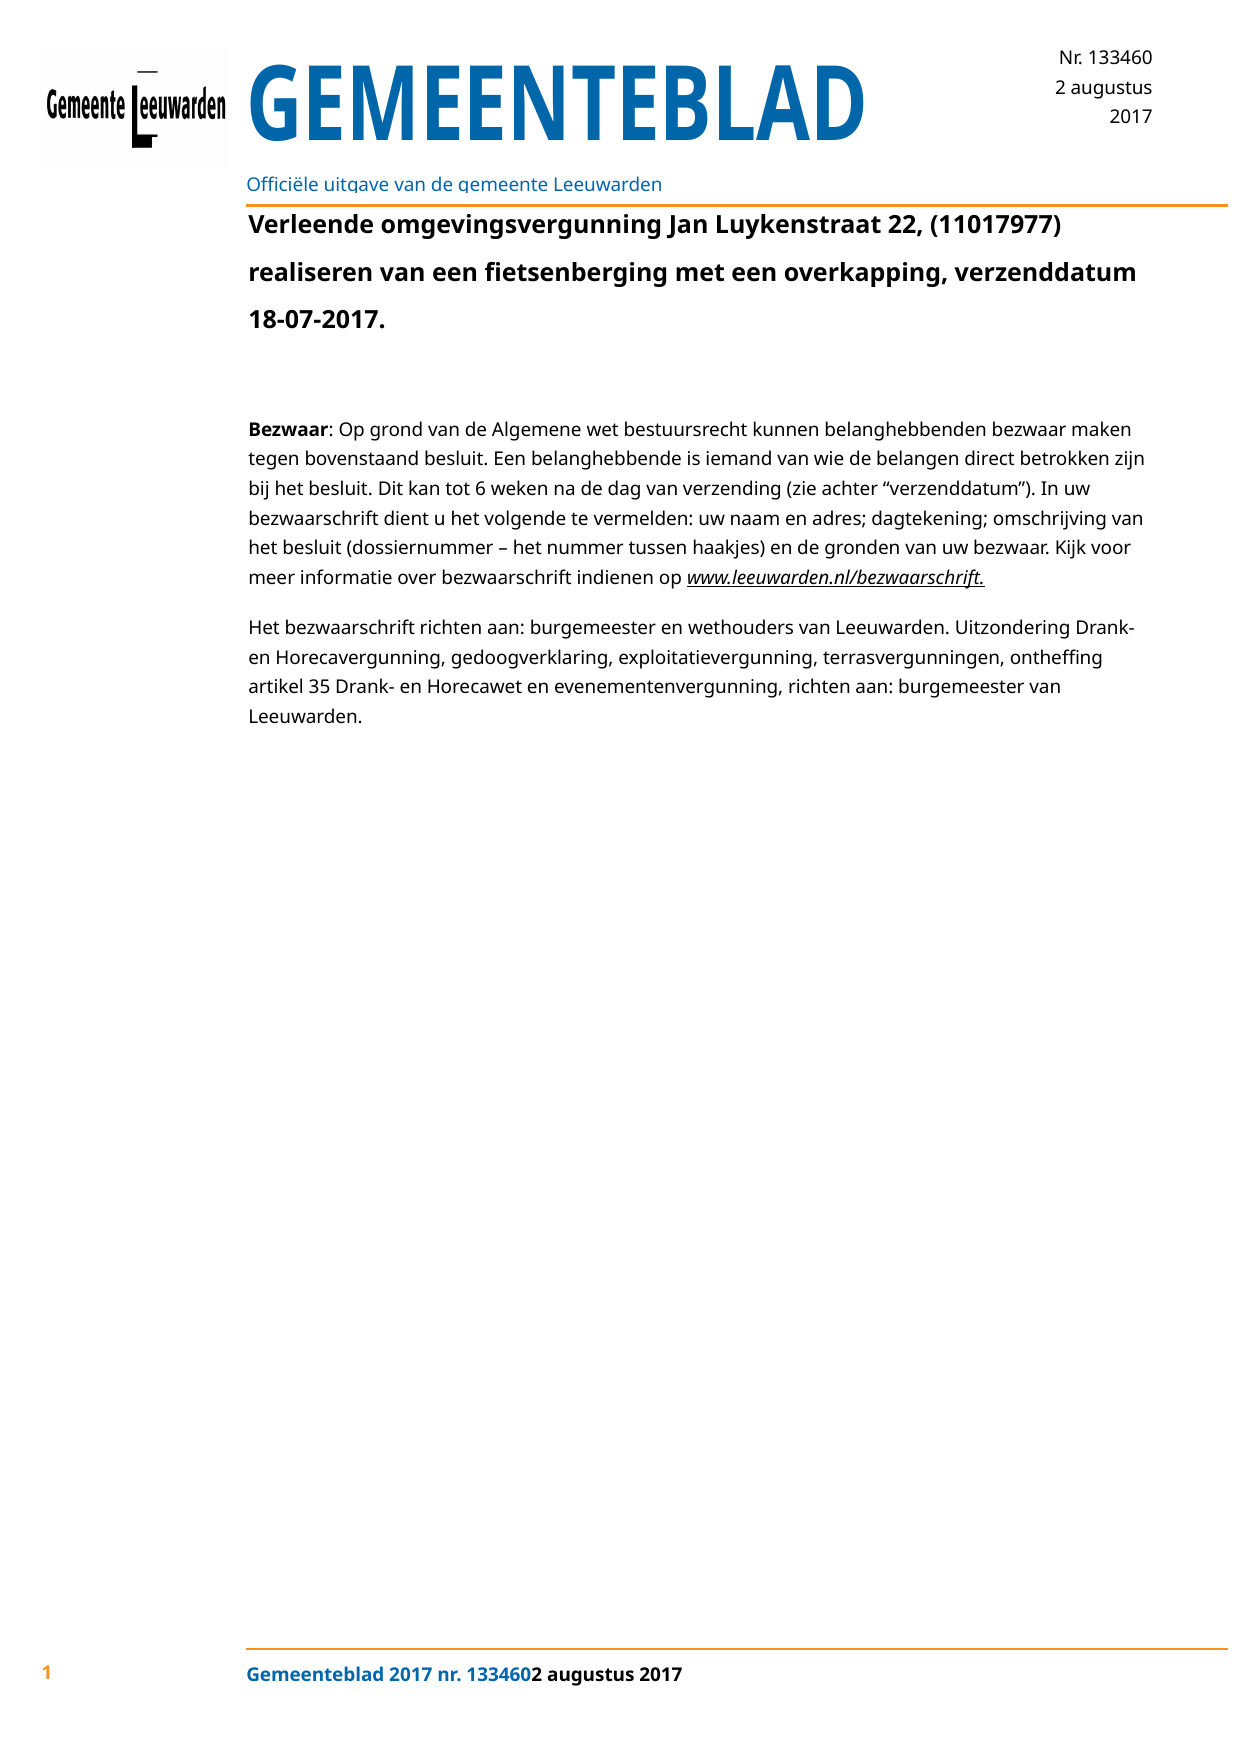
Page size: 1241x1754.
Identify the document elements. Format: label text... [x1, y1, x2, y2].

text Verleende omgevingsvergunning Jan Luykenstraat 22, (11017977) realiseren van een fietsenberging met een overkapping, verzenddatum 18-07-2017. [248, 207, 1152, 336]
text Bezwaar: Op grond van de Algemene wet bestuursrecht kunnen belanghebbenden bezwaar maken tegen bovenstaand besluit. Een belanghebbende is iemand van wie de belangen direct betrokken zijn bij het besluit. Dit kan tot 6 weken na de dag van verzending (zie achter “verzenddatum”). In uw bezwaarschrift dient u het volgende te vermelden: uw naam en adres; dagtekening; omschrijving van het besluit (dossiernummer – het nummer tussen haakjes) en de gronden van uw bezwaar. Kijk voor meer informatie over bezwaarschrift indienen op www.leeuwarden.nl/bezwaarschrift. [248, 416, 1152, 589]
text Het bezwaarschrift richten aan: burgemeester en wethouders van Leeuwarden. Uitzondering Drank- en Horecavergunning, gedoogverklaring, exploitatievergunning, terrasvergunningen, ontheffing artikel 35 Drank- en Horecawet en evenementenvergunning, richten aan: burgemeester van Leeuwarden. [248, 614, 1152, 729]
picture [41, 47, 231, 172]
